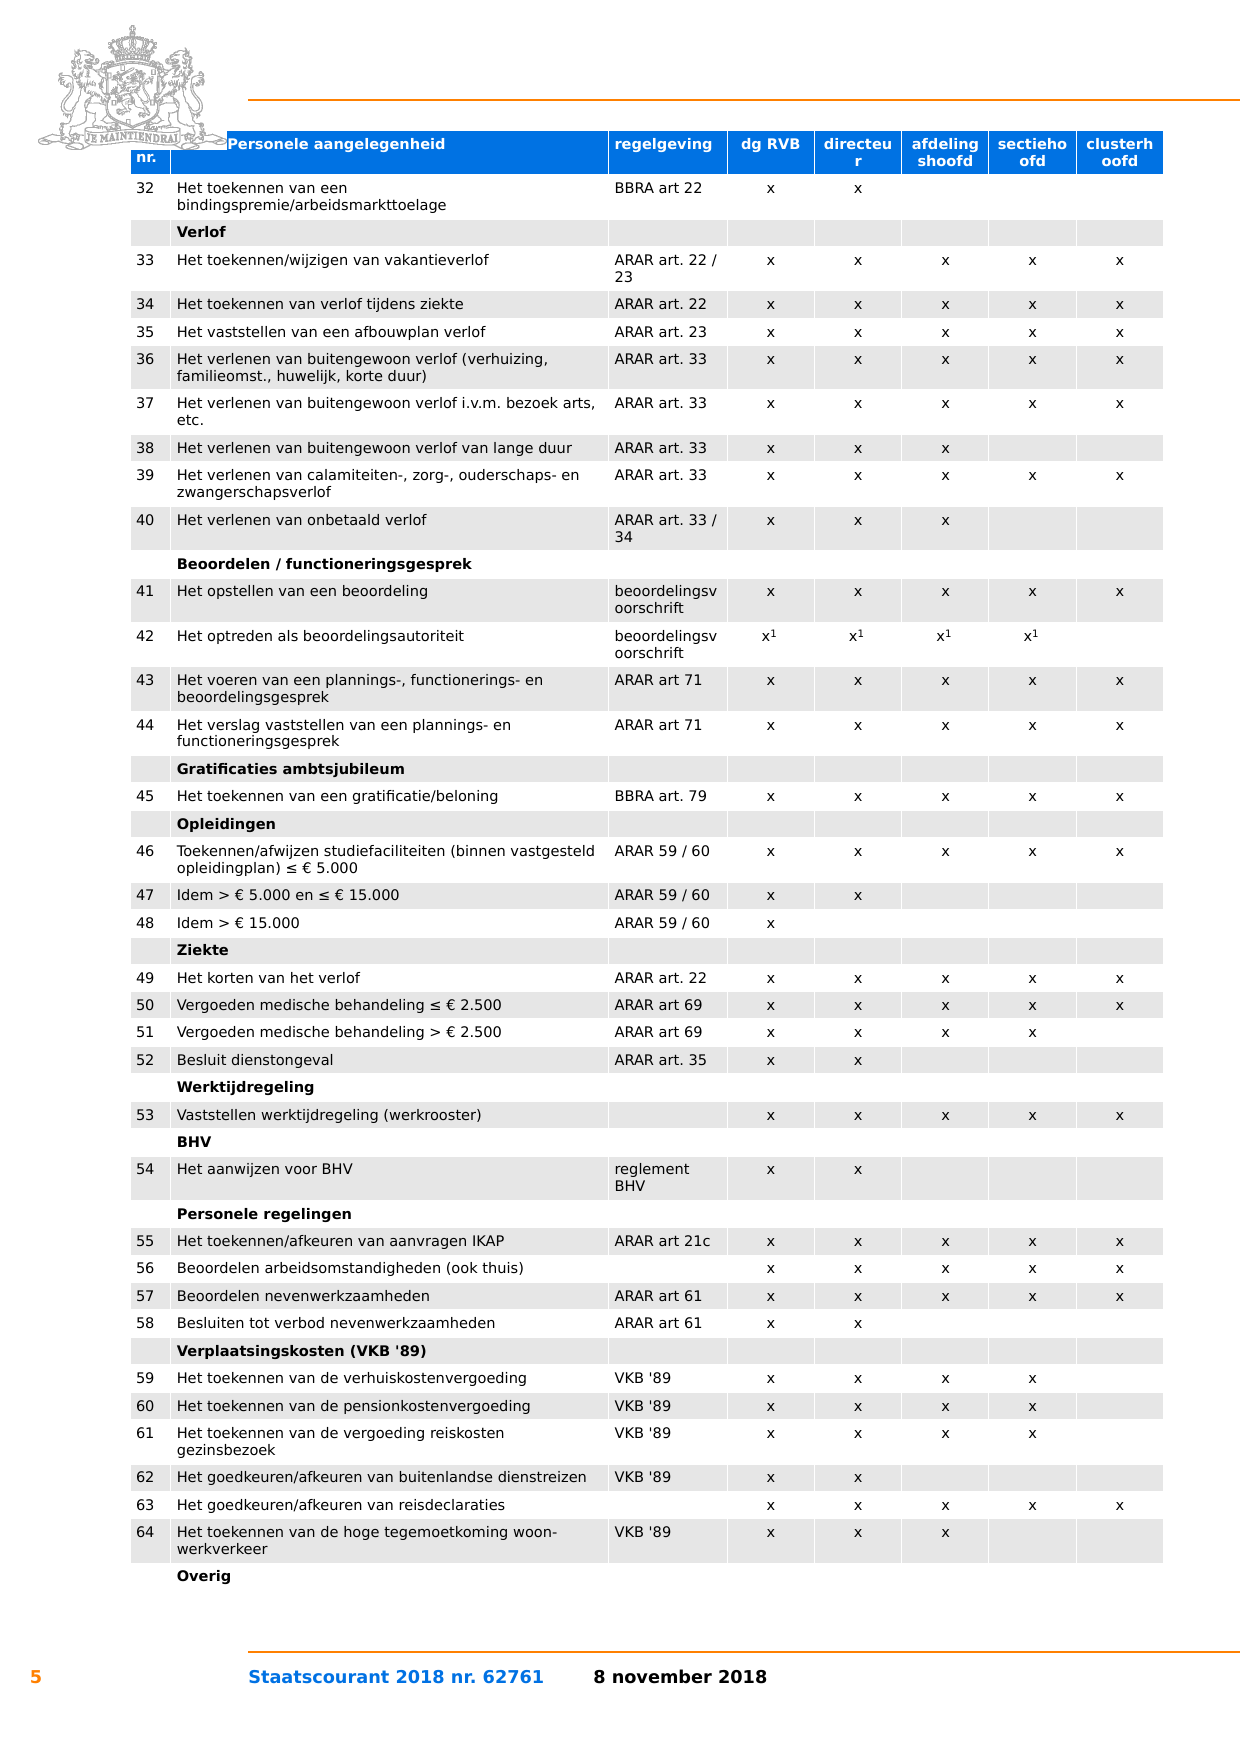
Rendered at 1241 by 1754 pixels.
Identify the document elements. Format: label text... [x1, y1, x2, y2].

table_cell x [815, 391, 901, 434]
table_cell [609, 1074, 727, 1101]
table_cell x [815, 965, 901, 991]
table_cell ARAR art. 22 [609, 291, 727, 318]
table_cell [815, 938, 901, 964]
table_cell Besluiten tot verbod nevenwerkzaamheden [171, 1311, 608, 1337]
table_cell [131, 220, 170, 246]
table_cell x [989, 346, 1076, 389]
table_cell x [902, 1492, 988, 1518]
table_cell [609, 1201, 727, 1227]
table_cell x [728, 1256, 814, 1282]
table_cell x [728, 1465, 814, 1491]
table_cell Het verlenen van onbetaald verlof [171, 507, 608, 550]
table_cell x [728, 1519, 814, 1563]
table_cell x [902, 1283, 988, 1309]
table_cell x [1077, 1228, 1163, 1255]
table_cell ARAR art. 22 [609, 965, 727, 991]
table_cell x [815, 579, 901, 622]
table_cell [1077, 551, 1163, 577]
table_cell x [902, 965, 988, 991]
table_cell x [728, 1102, 814, 1128]
table_cell x [728, 346, 814, 389]
table_cell x [728, 1157, 814, 1200]
table_cell [989, 910, 1076, 936]
table_cell ARAR art. 22 / 23 [609, 247, 727, 290]
table_cell x [728, 667, 814, 711]
table_cell [131, 1129, 170, 1156]
table_cell x [902, 1393, 988, 1419]
table_cell x [902, 712, 988, 755]
table_cell x [1077, 346, 1163, 389]
table_cell [131, 1338, 170, 1364]
table_cell [131, 811, 170, 837]
table_cell x [815, 992, 901, 1018]
table_cell Het toekennen van de verhuiskostenvergoeding [171, 1365, 608, 1392]
table_cell x [989, 667, 1076, 711]
table_cell [131, 1201, 170, 1227]
table_cell x [815, 1311, 901, 1337]
table_cell x [728, 1393, 814, 1419]
table_cell x [728, 1492, 814, 1518]
table_cell 60 [131, 1393, 170, 1419]
table_cell x [815, 247, 901, 290]
table_cell Verlof [171, 220, 608, 246]
table_header sectiehoofd [989, 131, 1076, 174]
table_cell x [728, 175, 814, 219]
table_cell [728, 1338, 814, 1364]
table_cell [728, 551, 814, 577]
table_cell 56 [131, 1256, 170, 1282]
table_cell [902, 551, 988, 577]
table_cell x [815, 291, 901, 318]
table_cell x [989, 1283, 1076, 1309]
table_cell [728, 811, 814, 837]
table_cell BBRA art. 79 [609, 784, 727, 810]
table_cell x [815, 507, 901, 550]
table_cell [609, 1338, 727, 1364]
table_cell x [989, 319, 1076, 345]
table_header afdelingshoofd [902, 131, 988, 174]
table_cell x [815, 435, 901, 461]
table_cell ARAR 59 / 60 [609, 910, 727, 936]
table_cell Het voeren van een plannings-, functionerings- en beoordelingsgesprek [171, 667, 608, 711]
table_cell [131, 1074, 170, 1101]
table_cell [728, 1129, 814, 1156]
table_cell Het toekennen van een gratificatie/beloning [171, 784, 608, 810]
table_cell [989, 1338, 1076, 1364]
table_cell 46 [131, 838, 170, 882]
table_cell 47 [131, 883, 170, 909]
table_cell BBRA art 22 [609, 175, 727, 219]
table_cell [728, 220, 814, 246]
table_cell Beoordelen nevenwerkzaamheden [171, 1283, 608, 1309]
table_cell x [989, 1393, 1076, 1419]
table_cell [815, 756, 901, 782]
table_cell Het aanwijzen voor BHV [171, 1157, 608, 1200]
table_cell 51 [131, 1020, 170, 1046]
table_cell x [989, 1228, 1076, 1255]
table_cell [131, 756, 170, 782]
table_cell 64 [131, 1519, 170, 1563]
table_cell x [815, 1157, 901, 1200]
table_cell x [815, 883, 901, 909]
table_cell x [1077, 712, 1163, 755]
table_cell [902, 1129, 988, 1156]
table_cell x [815, 1519, 901, 1563]
table_cell 34 [131, 291, 170, 318]
table_header nr. [131, 150, 170, 174]
table_cell x [902, 463, 988, 506]
table_cell 55 [131, 1228, 170, 1255]
table_cell [728, 1074, 814, 1101]
table_header clusterhoofd [1077, 131, 1163, 174]
table_cell 40 [131, 507, 170, 550]
table_cell [1077, 623, 1163, 666]
table_cell Gratificaties ambtsjubileum [171, 756, 608, 782]
table_cell [815, 1338, 901, 1364]
table_cell ARAR art. 33 / 34 [609, 507, 727, 550]
table_cell x [989, 838, 1076, 882]
table_cell [989, 1074, 1076, 1101]
table_cell x [815, 1393, 901, 1419]
table_cell [131, 551, 170, 577]
table_cell x [728, 712, 814, 755]
table_cell x [902, 1020, 988, 1046]
table_cell [902, 1201, 988, 1227]
table_cell Het toekennen van verlof tijdens ziekte [171, 291, 608, 318]
table_cell Het verlenen van buitengewoon verlof i.v.m. bezoek arts, etc. [171, 391, 608, 434]
table_cell [609, 551, 727, 577]
table_cell 58 [131, 1311, 170, 1337]
table_cell 62 [131, 1465, 170, 1491]
table_cell [609, 938, 727, 964]
table_cell [989, 1465, 1076, 1491]
table_cell x [728, 1420, 814, 1463]
table_cell Het verslag vaststellen van een plannings- en functioneringsgesprek [171, 712, 608, 755]
table_cell [815, 220, 901, 246]
table_cell 52 [131, 1047, 170, 1073]
table_cell x [902, 391, 988, 434]
table_cell x [989, 965, 1076, 991]
table_cell x [1077, 1283, 1163, 1309]
table_cell x [728, 463, 814, 506]
table_cell [989, 883, 1076, 909]
table_cell x [815, 784, 901, 810]
table_cell x [902, 784, 988, 810]
table_cell x [989, 247, 1076, 290]
table_cell x [902, 507, 988, 550]
table_cell [1077, 938, 1163, 964]
table_cell ARAR art. 33 [609, 435, 727, 461]
table_cell [989, 1201, 1076, 1227]
table_cell x [902, 1365, 988, 1392]
table_cell Het toekennen van een bindingspremie/arbeidsmarkttoelage [171, 175, 608, 219]
table_cell x [728, 1047, 814, 1073]
table_cell [728, 756, 814, 782]
table_cell [989, 1157, 1076, 1200]
table_cell x [989, 1492, 1076, 1518]
table_cell [728, 1201, 814, 1227]
table_cell x1 [728, 623, 814, 666]
table_cell ARAR art. 35 [609, 1047, 727, 1073]
table_header dg RVB [728, 131, 814, 174]
table_cell ARAR art. 33 [609, 391, 727, 434]
table_cell beoordelingsvoorschrift [609, 579, 727, 622]
table_cell 57 [131, 1283, 170, 1309]
table_cell Het toekennen van de vergoeding reiskosten gezinsbezoek [171, 1420, 608, 1463]
table_cell Opleidingen [171, 811, 608, 837]
table_cell 37 [131, 391, 170, 434]
table_cell x [989, 1102, 1076, 1128]
table_cell x [1077, 579, 1163, 622]
table_cell Ziekte [171, 938, 608, 964]
table_cell x [989, 712, 1076, 755]
table_cell Het toekennen/wijzigen van vakantieverlof [171, 247, 608, 290]
table_cell ARAR art 69 [609, 1020, 727, 1046]
table_cell x [1077, 667, 1163, 711]
table_cell [609, 756, 727, 782]
table_cell x [728, 784, 814, 810]
table_cell [1077, 883, 1163, 909]
table_cell 33 [131, 247, 170, 290]
table_cell x [902, 247, 988, 290]
table_cell [1077, 1564, 1163, 1590]
table_cell ARAR 59 / 60 [609, 883, 727, 909]
table_cell x [1077, 838, 1163, 882]
table_cell x [728, 391, 814, 434]
table_cell [609, 811, 727, 837]
table_cell x [1077, 965, 1163, 991]
table_cell Besluit dienstongeval [171, 1047, 608, 1073]
table_cell x [815, 1492, 901, 1518]
table_cell ARAR art 71 [609, 667, 727, 711]
table_cell [902, 938, 988, 964]
table_cell x [902, 992, 988, 1018]
table_cell 35 [131, 319, 170, 345]
table_cell x [815, 1228, 901, 1255]
table_cell x [728, 319, 814, 345]
table_cell VKB '89 [609, 1420, 727, 1463]
table_cell x [815, 1283, 901, 1309]
table_cell [609, 1102, 727, 1128]
table_cell x [989, 579, 1076, 622]
table_cell [1077, 175, 1163, 219]
table_cell [902, 175, 988, 219]
table_cell VKB '89 [609, 1365, 727, 1392]
table_cell x [989, 784, 1076, 810]
table_cell x [902, 291, 988, 318]
table_cell 63 [131, 1492, 170, 1518]
table_cell [728, 1564, 814, 1590]
table_cell Werktijdregeling [171, 1074, 608, 1101]
table_cell [989, 1519, 1076, 1563]
table_cell x [1077, 319, 1163, 345]
table_cell [815, 910, 901, 936]
table_cell Vergoeden medische behandeling ≤ € 2.500 [171, 992, 608, 1018]
table_cell Toekennen/afwijzen studiefaciliteiten (binnen vastgesteld opleidingplan) ≤ € 5.000 [171, 838, 608, 882]
table_cell Het toekennen van de hoge tegemoetkoming woon-werkverkeer [171, 1519, 608, 1563]
table_cell x [728, 1228, 814, 1255]
table_cell 36 [131, 346, 170, 389]
table_cell x [902, 667, 988, 711]
table_cell [131, 1564, 170, 1590]
table_cell [609, 1564, 727, 1590]
table_cell 44 [131, 712, 170, 755]
table_cell beoordelingsvoorschrift [609, 623, 727, 666]
table_cell 54 [131, 1157, 170, 1200]
table_cell x [989, 463, 1076, 506]
table_cell x [1077, 391, 1163, 434]
table_cell x [902, 1228, 988, 1255]
table_cell [989, 938, 1076, 964]
table_cell x [1077, 1102, 1163, 1128]
table_cell x [815, 1102, 901, 1128]
table_cell [1077, 1393, 1163, 1419]
table_cell Verplaatsingskosten (VKB '89) [171, 1338, 608, 1364]
table_cell x [989, 992, 1076, 1018]
table_cell [989, 507, 1076, 550]
table_cell ARAR art 61 [609, 1283, 727, 1309]
table_cell x [1077, 784, 1163, 810]
table_cell x [989, 1020, 1076, 1046]
table_cell [989, 756, 1076, 782]
table_cell [609, 1492, 727, 1518]
table_cell [1077, 435, 1163, 461]
table_cell 59 [131, 1365, 170, 1392]
table_cell x [815, 319, 901, 345]
table_cell Vaststellen werktijdregeling (werkrooster) [171, 1102, 608, 1128]
table_cell 49 [131, 965, 170, 991]
table_cell x [815, 1256, 901, 1282]
table_cell Het verlenen van buitengewoon verlof (verhuizing, familieomst., huwelijk, korte duur) [171, 346, 608, 389]
table_cell Idem > € 5.000 en ≤ € 15.000 [171, 883, 608, 909]
table_cell [1077, 1047, 1163, 1073]
table_cell x [989, 1256, 1076, 1282]
table_cell [815, 1074, 901, 1101]
table_cell x1 [815, 623, 901, 666]
table_cell [1077, 1338, 1163, 1364]
table_cell [902, 1564, 988, 1590]
table_cell x [728, 910, 814, 936]
table_cell x [728, 838, 814, 882]
table_cell [815, 1201, 901, 1227]
table_cell [1077, 1129, 1163, 1156]
table_cell ARAR art 71 [609, 712, 727, 755]
table_cell x [902, 1102, 988, 1128]
table_cell [609, 220, 727, 246]
table_cell ARAR art. 23 [609, 319, 727, 345]
table_cell [989, 175, 1076, 219]
table_cell Het korten van het verlof [171, 965, 608, 991]
table_cell x [728, 291, 814, 318]
table_cell x [989, 391, 1076, 434]
table_cell [902, 1311, 988, 1337]
table_cell [1077, 1465, 1163, 1491]
table_cell BHV [171, 1129, 608, 1156]
table_cell x [815, 667, 901, 711]
table_cell x [1077, 1492, 1163, 1518]
table_cell x [815, 346, 901, 389]
table_cell x [989, 291, 1076, 318]
table_cell x [1077, 291, 1163, 318]
table_cell [1077, 811, 1163, 837]
table_cell x [728, 1311, 814, 1337]
table_cell x [1077, 1256, 1163, 1282]
table_cell x [902, 435, 988, 461]
table_cell x [815, 1465, 901, 1491]
table_cell [989, 551, 1076, 577]
table_cell 43 [131, 667, 170, 711]
table_cell Het opstellen van een beoordeling [171, 579, 608, 622]
table_cell [989, 435, 1076, 461]
table_cell x [815, 1020, 901, 1046]
table_cell [902, 811, 988, 837]
table_cell x [815, 1365, 901, 1392]
table_cell [1077, 220, 1163, 246]
table_cell reglement BHV [609, 1157, 727, 1200]
table_cell x [815, 463, 901, 506]
table_cell [1077, 1519, 1163, 1563]
table_cell [902, 883, 988, 909]
table_cell Beoordelen / functioneringsgesprek [171, 551, 608, 577]
table_cell VKB '89 [609, 1519, 727, 1563]
table_cell x [902, 1420, 988, 1463]
table_cell x [902, 579, 988, 622]
table_cell x [1077, 992, 1163, 1018]
table_cell [1077, 1074, 1163, 1101]
table_cell ARAR art. 33 [609, 463, 727, 506]
table_cell Het vaststellen van een afbouwplan verlof [171, 319, 608, 345]
table_cell [902, 1465, 988, 1491]
table_cell x [815, 1420, 901, 1463]
table_cell [902, 1074, 988, 1101]
table_cell x [728, 883, 814, 909]
table_cell ARAR art 69 [609, 992, 727, 1018]
table_cell x [815, 1047, 901, 1073]
table_cell 32 [131, 175, 170, 219]
table_cell x [902, 838, 988, 882]
table_cell x [1077, 247, 1163, 290]
table_cell Het verlenen van calamiteiten-, zorg-, ouderschaps- en zwangerschapsverlof [171, 463, 608, 506]
table_cell Het toekennen van de pensionkostenvergoeding [171, 1393, 608, 1419]
table_cell [1077, 1020, 1163, 1046]
table_cell 48 [131, 910, 170, 936]
table_cell Het toekennen/afkeuren van aanvragen IKAP [171, 1228, 608, 1255]
table_cell [1077, 1157, 1163, 1200]
table_cell ARAR art 21c [609, 1228, 727, 1255]
table_header directeur [815, 131, 901, 174]
table_cell [989, 811, 1076, 837]
table_cell [989, 1564, 1076, 1590]
table_cell Idem > € 15.000 [171, 910, 608, 936]
table_cell [902, 910, 988, 936]
table_cell x [728, 247, 814, 290]
table_cell [609, 1129, 727, 1156]
table_cell 61 [131, 1420, 170, 1463]
table_cell 50 [131, 992, 170, 1018]
table_cell x [728, 1020, 814, 1046]
table_cell x [902, 1256, 988, 1282]
table_cell [131, 938, 170, 964]
table_cell [902, 1157, 988, 1200]
table_cell Beoordelen arbeidsomstandigheden (ook thuis) [171, 1256, 608, 1282]
table_cell [1077, 910, 1163, 936]
table_cell [815, 1564, 901, 1590]
table_cell 45 [131, 784, 170, 810]
table_cell 38 [131, 435, 170, 461]
table_cell [902, 220, 988, 246]
table_cell x [728, 1283, 814, 1309]
table_cell x [1077, 463, 1163, 506]
table_cell VKB '89 [609, 1465, 727, 1491]
table_cell [989, 1311, 1076, 1337]
table_cell x [989, 1420, 1076, 1463]
table_cell x [815, 175, 901, 219]
table_cell ARAR art. 33 [609, 346, 727, 389]
table_cell Het goedkeuren/afkeuren van buitenlandse dienstreizen [171, 1465, 608, 1491]
table_cell ARAR 59 / 60 [609, 838, 727, 882]
table_cell 53 [131, 1102, 170, 1128]
table_cell x [728, 507, 814, 550]
table_cell [815, 1129, 901, 1156]
table_cell x [728, 992, 814, 1018]
table_cell [1077, 1201, 1163, 1227]
table_cell x [815, 838, 901, 882]
table_cell ARAR art 61 [609, 1311, 727, 1337]
table_cell x [902, 1519, 988, 1563]
table_cell [902, 1338, 988, 1364]
table_cell [1077, 756, 1163, 782]
table_cell [1077, 507, 1163, 550]
table_cell [902, 756, 988, 782]
table_cell Het optreden als beoordelingsautoriteit [171, 623, 608, 666]
table_cell 41 [131, 579, 170, 622]
table_header Personele aangelegenheid [171, 131, 608, 174]
table_cell [815, 551, 901, 577]
table_cell [815, 811, 901, 837]
picture [38, 25, 227, 150]
table_cell [989, 1129, 1076, 1156]
table_cell x [902, 346, 988, 389]
table_cell x [989, 1365, 1076, 1392]
table_cell x [902, 319, 988, 345]
table_cell [989, 1047, 1076, 1073]
table_cell VKB '89 [609, 1393, 727, 1419]
table_cell x [728, 579, 814, 622]
table_cell [1077, 1365, 1163, 1392]
table_cell Personele regelingen [171, 1201, 608, 1227]
table_cell x1 [989, 623, 1076, 666]
table_cell [609, 1256, 727, 1282]
table_cell x [728, 965, 814, 991]
table_cell 39 [131, 463, 170, 506]
table_cell [902, 1047, 988, 1073]
table_cell [728, 938, 814, 964]
table_cell x [728, 435, 814, 461]
table_cell 42 [131, 623, 170, 666]
table_cell x [815, 712, 901, 755]
table_cell [989, 220, 1076, 246]
table_cell Het verlenen van buitengewoon verlof van lange duur [171, 435, 608, 461]
table_cell Het goedkeuren/afkeuren van reisdeclaraties [171, 1492, 608, 1518]
table_header regelgeving [609, 131, 727, 174]
table_cell Vergoeden medische behandeling > € 2.500 [171, 1020, 608, 1046]
table_cell x1 [902, 623, 988, 666]
table_cell Overig [171, 1564, 608, 1590]
table_cell x [728, 1365, 814, 1392]
table_cell [1077, 1311, 1163, 1337]
table_cell [1077, 1420, 1163, 1463]
